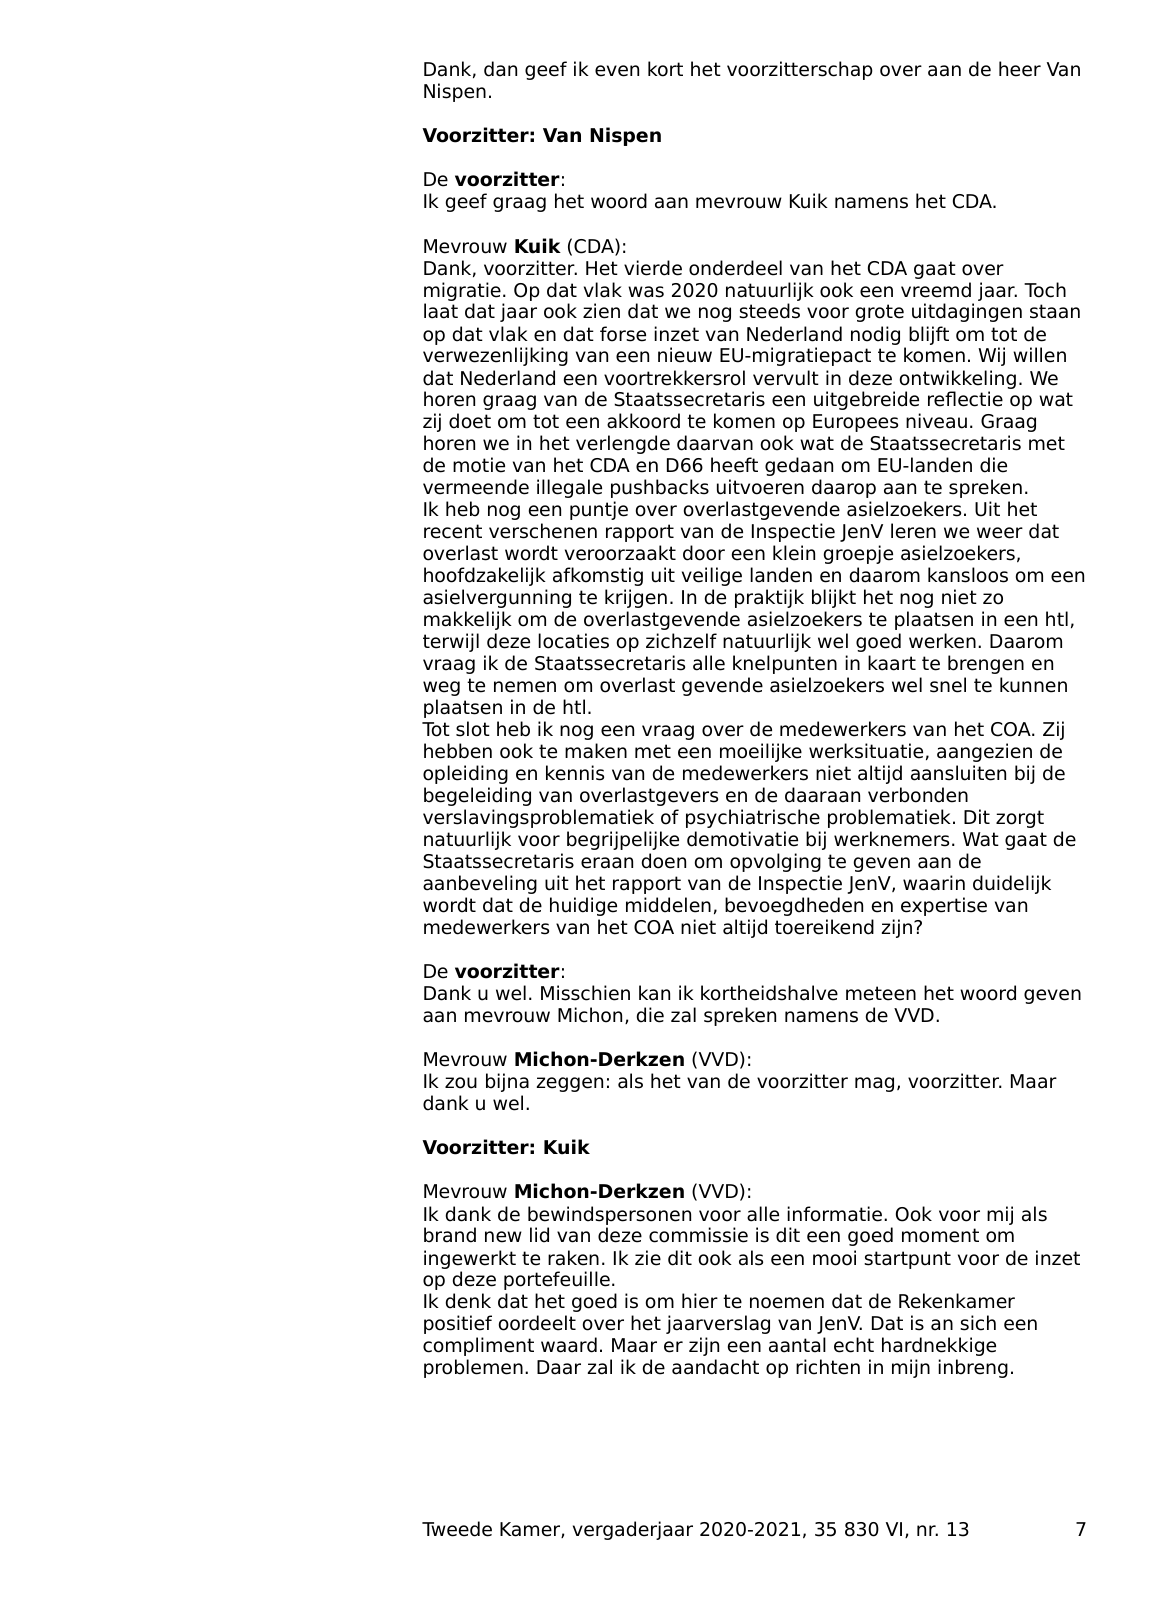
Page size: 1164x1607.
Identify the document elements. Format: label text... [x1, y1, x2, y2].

text Ik heb nog een puntje over overlastgevende asielzoekers. Uit het recent verschenen rapport van de Inspectie JenV leren we weer dat overlast wordt veroorzaakt door een klein groepje asielzoekers, hoofdzakelijk afkomstig uit veilige landen en daarom kansloos om een asielvergunning te krijgen. In de praktijk blijkt het nog niet zo makkelijk om de overlastgevende asielzoekers te plaatsen in een htl, terwijl deze locaties op zichzelf natuurlijk wel goed werken. Daarom vraag ik de Staatssecretaris alle knelpunten in kaart te brengen en weg te nemen om overlast gevende asielzoekers wel snel te kunnen plaatsen in de htl. [422, 499, 1087, 719]
text Dank u wel. Misschien kan ik kortheidshalve meteen het woord geven aan mevrouw Michon, die zal spreken namens de VVD. [422, 983, 1087, 1027]
text Dank, voorzitter. Het vierde onderdeel van het CDA gaat over migratie. Op dat vlak was 2020 natuurlijk ook een vreemd jaar. Toch laat dat jaar ook zien dat we nog steeds voor grote uitdagingen staan op dat vlak en dat forse inzet van Nederland nodig blijft om tot de verwezenlijking van een nieuw EU-migratiepact te komen. Wij willen dat Nederland een voortrekkersrol vervult in deze ontwikkeling. We horen graag van de Staatssecretaris een uitgebreide reflectie op wat zij doet om tot een akkoord te komen op Europees niveau. Graag horen we in het verlengde daarvan ook wat de Staatssecretaris met de motie van het CDA en D66 heeft gedaan om EU-landen die vermeende illegale pushbacks uitvoeren daarop aan te spreken. [422, 257, 1087, 499]
subtitle Voorzitter: Kuik [422, 1137, 1087, 1159]
text Dank, dan geef ik even kort het voorzitterschap over aan de heer Van Nispen. [422, 59, 1087, 103]
text Mevrouw Kuik (CDA): [422, 236, 1087, 257]
text Ik denk dat het goed is om hier te noemen dat de Rekenkamer positief oordeelt over het jaarverslag van JenV. Dat is an sich een compliment waard. Maar er zijn een aantal echt hardnekkige problemen. Daar zal ik de aandacht op richten in mijn inbreng. [422, 1291, 1087, 1379]
text De voorzitter: [422, 169, 1087, 191]
subtitle Voorzitter: Van Nispen [422, 125, 1087, 147]
text Ik zou bijna zeggen: als het van de voorzitter mag, voorzitter. Maar dank u wel. [422, 1071, 1087, 1115]
text Mevrouw Michon-Derkzen (VVD): [422, 1049, 1087, 1071]
text Tot slot heb ik nog een vraag over de medewerkers van het COA. Zij hebben ook te maken met een moeilijke werksituatie, aangezien de opleiding en kennis van de medewerkers niet altijd aansluiten bij de begeleiding van overlastgevers en de daaraan verbonden verslavingsproblematiek of psychiatrische problematiek. Dit zorgt natuurlijk voor begrijpelijke demotivatie bij werknemers. Wat gaat de Staatssecretaris eraan doen om opvolging te geven aan de aanbeveling uit het rapport van de Inspectie JenV, waarin duidelijk wordt dat de huidige middelen, bevoegdheden en expertise van medewerkers van het COA niet altijd toereikend zijn? [422, 719, 1087, 939]
text Ik dank de bewindspersonen voor alle informatie. Ook voor mij als brand new lid van deze commissie is dit een goed moment om ingewerkt te raken. Ik zie dit ook als een mooi startpunt voor de inzet op deze portefeuille. [422, 1203, 1087, 1291]
text Ik geef graag het woord aan mevrouw Kuik namens het CDA. [422, 191, 1087, 213]
text De voorzitter: [422, 961, 1087, 983]
text Mevrouw Michon-Derkzen (VVD): [422, 1181, 1087, 1203]
